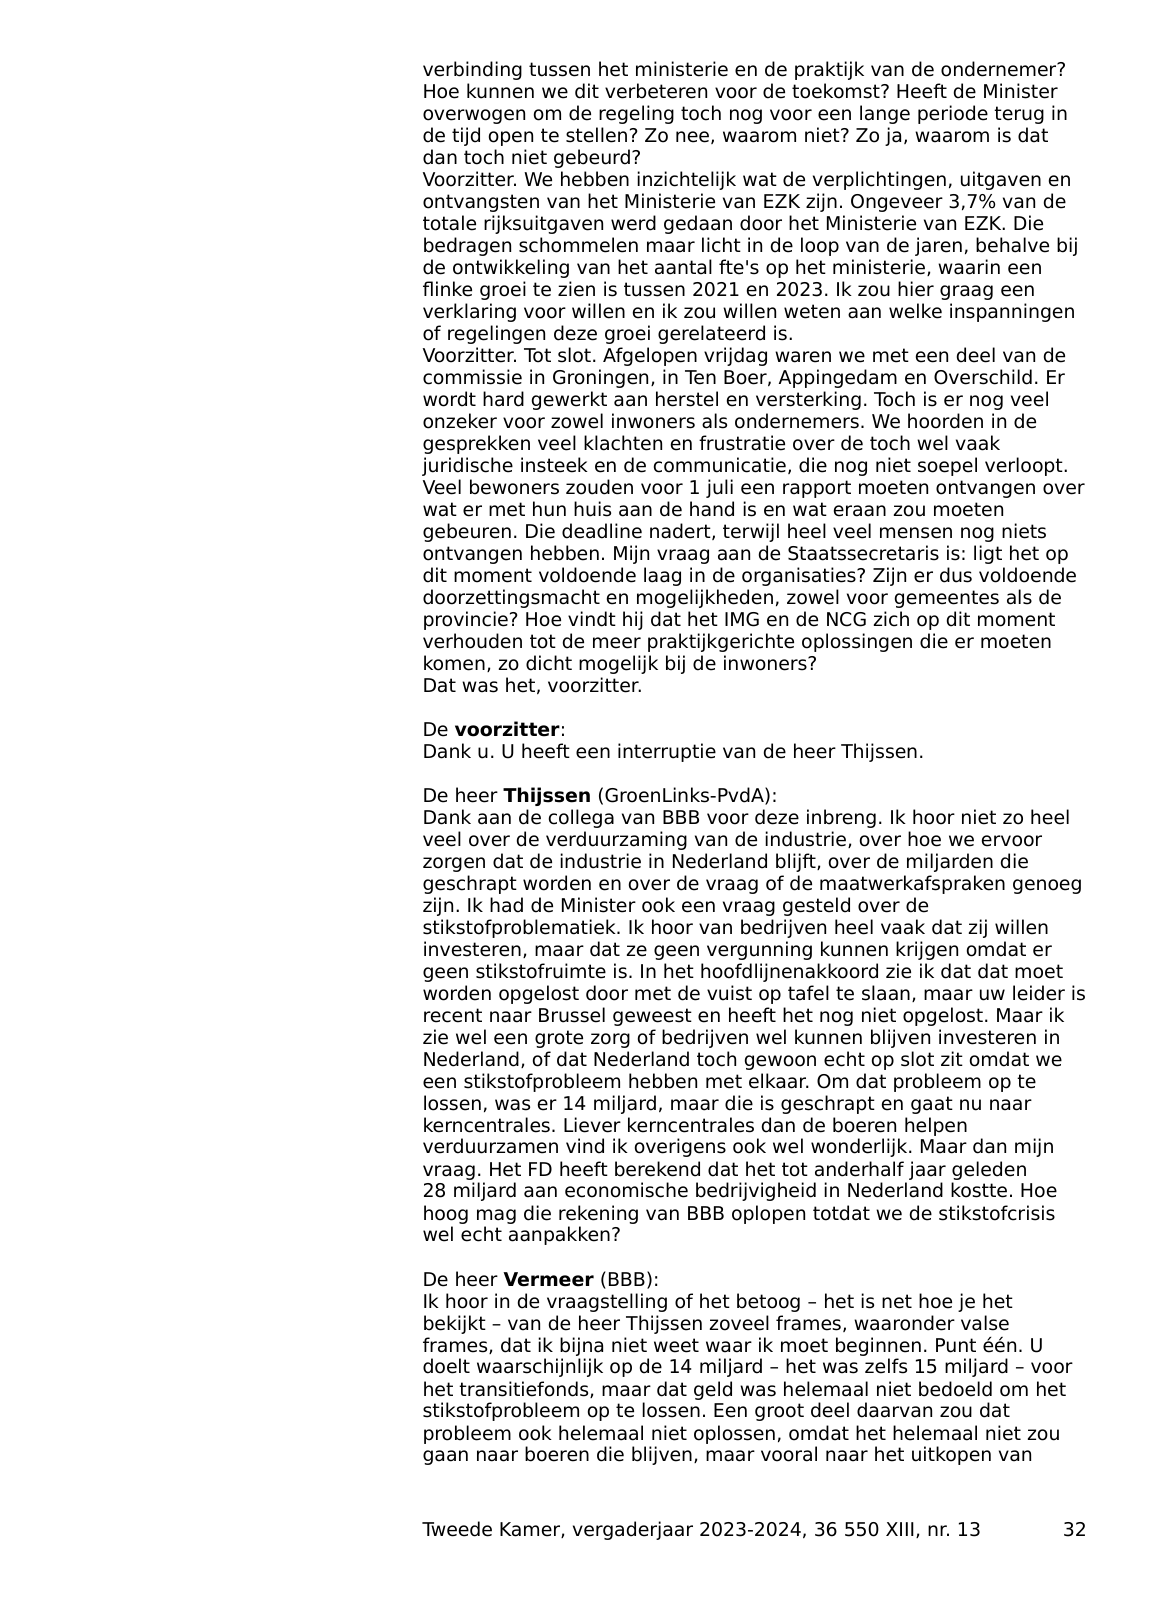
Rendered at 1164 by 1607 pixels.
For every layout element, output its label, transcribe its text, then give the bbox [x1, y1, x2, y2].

text Dat was het, voorzitter. [422, 674, 1087, 696]
text De voorzitter: [422, 719, 1087, 741]
text De heer Vermeer (BBB): [422, 1268, 1087, 1291]
text Voorzitter. We hebben inzichtelijk wat de verplichtingen, uitgaven en ontvangsten van het Ministerie van EZK zijn. Ongeveer 3,7% van de totale rijksuitgaven werd gedaan door het Ministerie van EZK. Die bedragen schommelen maar licht in de loop van de jaren, behalve bij de ontwikkeling van het aantal fte's op het ministerie, waarin een flinke groei te zien is tussen 2021 en 2023. Ik zou hier graag een verklaring voor willen en ik zou willen weten aan welke inspanningen of regelingen deze groei gerelateerd is. [422, 169, 1087, 345]
text De heer Thijssen (GroenLinks-PvdA): [422, 785, 1087, 807]
text Dank u. U heeft een interruptie van de heer Thijssen. [422, 741, 1087, 763]
text verbinding tussen het ministerie en de praktijk van de ondernemer? Hoe kunnen we dit verbeteren voor de toekomst? Heeft de Minister overwogen om de regeling toch nog voor een lange periode terug in de tijd open te stellen? Zo nee, waarom niet? Zo ja, waarom is dat dan toch niet gebeurd? [422, 59, 1087, 169]
text Voorzitter. Tot slot. Afgelopen vrijdag waren we met een deel van de commissie in Groningen, in Ten Boer, Appingedam en Overschild. Er wordt hard gewerkt aan herstel en versterking. Toch is er nog veel onzeker voor zowel inwoners als ondernemers. We hoorden in de gesprekken veel klachten en frustratie over de toch wel vaak juridische insteek en de communicatie, die nog niet soepel verloopt. Veel bewoners zouden voor 1 juli een rapport moeten ontvangen over wat er met hun huis aan de hand is en wat eraan zou moeten gebeuren. Die deadline nadert, terwijl heel veel mensen nog niets ontvangen hebben. Mijn vraag aan de Staatssecretaris is: ligt het op dit moment voldoende laag in de organisaties? Zijn er dus voldoende doorzettingsmacht en mogelijkheden, zowel voor gemeentes als de provincie? Hoe vindt hij dat het IMG en de NCG zich op dit moment verhouden tot de meer praktijkgerichte oplossingen die er moeten komen, zo dicht mogelijk bij de inwoners? [422, 345, 1087, 674]
text Ik hoor in de vraagstelling of het betoog – het is net hoe je het bekijkt – van de heer Thijssen zoveel frames, waaronder valse frames, dat ik bijna niet weet waar ik moet beginnen. Punt één. U doelt waarschijnlijk op de 14 miljard – het was zelfs 15 miljard – voor het transitiefonds, maar dat geld was helemaal niet bedoeld om het stikstofprobleem op te lossen. Een groot deel daarvan zou dat probleem ook helemaal niet oplossen, omdat het helemaal niet zou gaan naar boeren die blijven, maar vooral naar het uitkopen van [422, 1291, 1087, 1466]
text Dank aan de collega van BBB voor deze inbreng. Ik hoor niet zo heel veel over de verduurzaming van de industrie, over hoe we ervoor zorgen dat de industrie in Nederland blijft, over de miljarden die geschrapt worden en over de vraag of de maatwerkafspraken genoeg zijn. Ik had de Minister ook een vraag gesteld over de stikstofproblematiek. Ik hoor van bedrijven heel vaak dat zij willen investeren, maar dat ze geen vergunning kunnen krijgen omdat er geen stikstofruimte is. In het hoofdlijnenakkoord zie ik dat dat moet worden opgelost door met de vuist op tafel te slaan, maar uw leider is recent naar Brussel geweest en heeft het nog niet opgelost. Maar ik zie wel een grote zorg of bedrijven wel kunnen blijven investeren in Nederland, of dat Nederland toch gewoon echt op slot zit omdat we een stikstofprobleem hebben met elkaar. Om dat probleem op te lossen, was er 14 miljard, maar die is geschrapt en gaat nu naar kerncentrales. Liever kerncentrales dan de boeren helpen verduurzamen vind ik overigens ook wel wonderlijk. Maar dan mijn vraag. Het FD heeft berekend dat het tot anderhalf jaar geleden 28 miljard aan economische bedrijvigheid in Nederland kostte. Hoe hoog mag die rekening van BBB oplopen totdat we de stikstofcrisis wel echt aanpakken? [422, 807, 1087, 1246]
